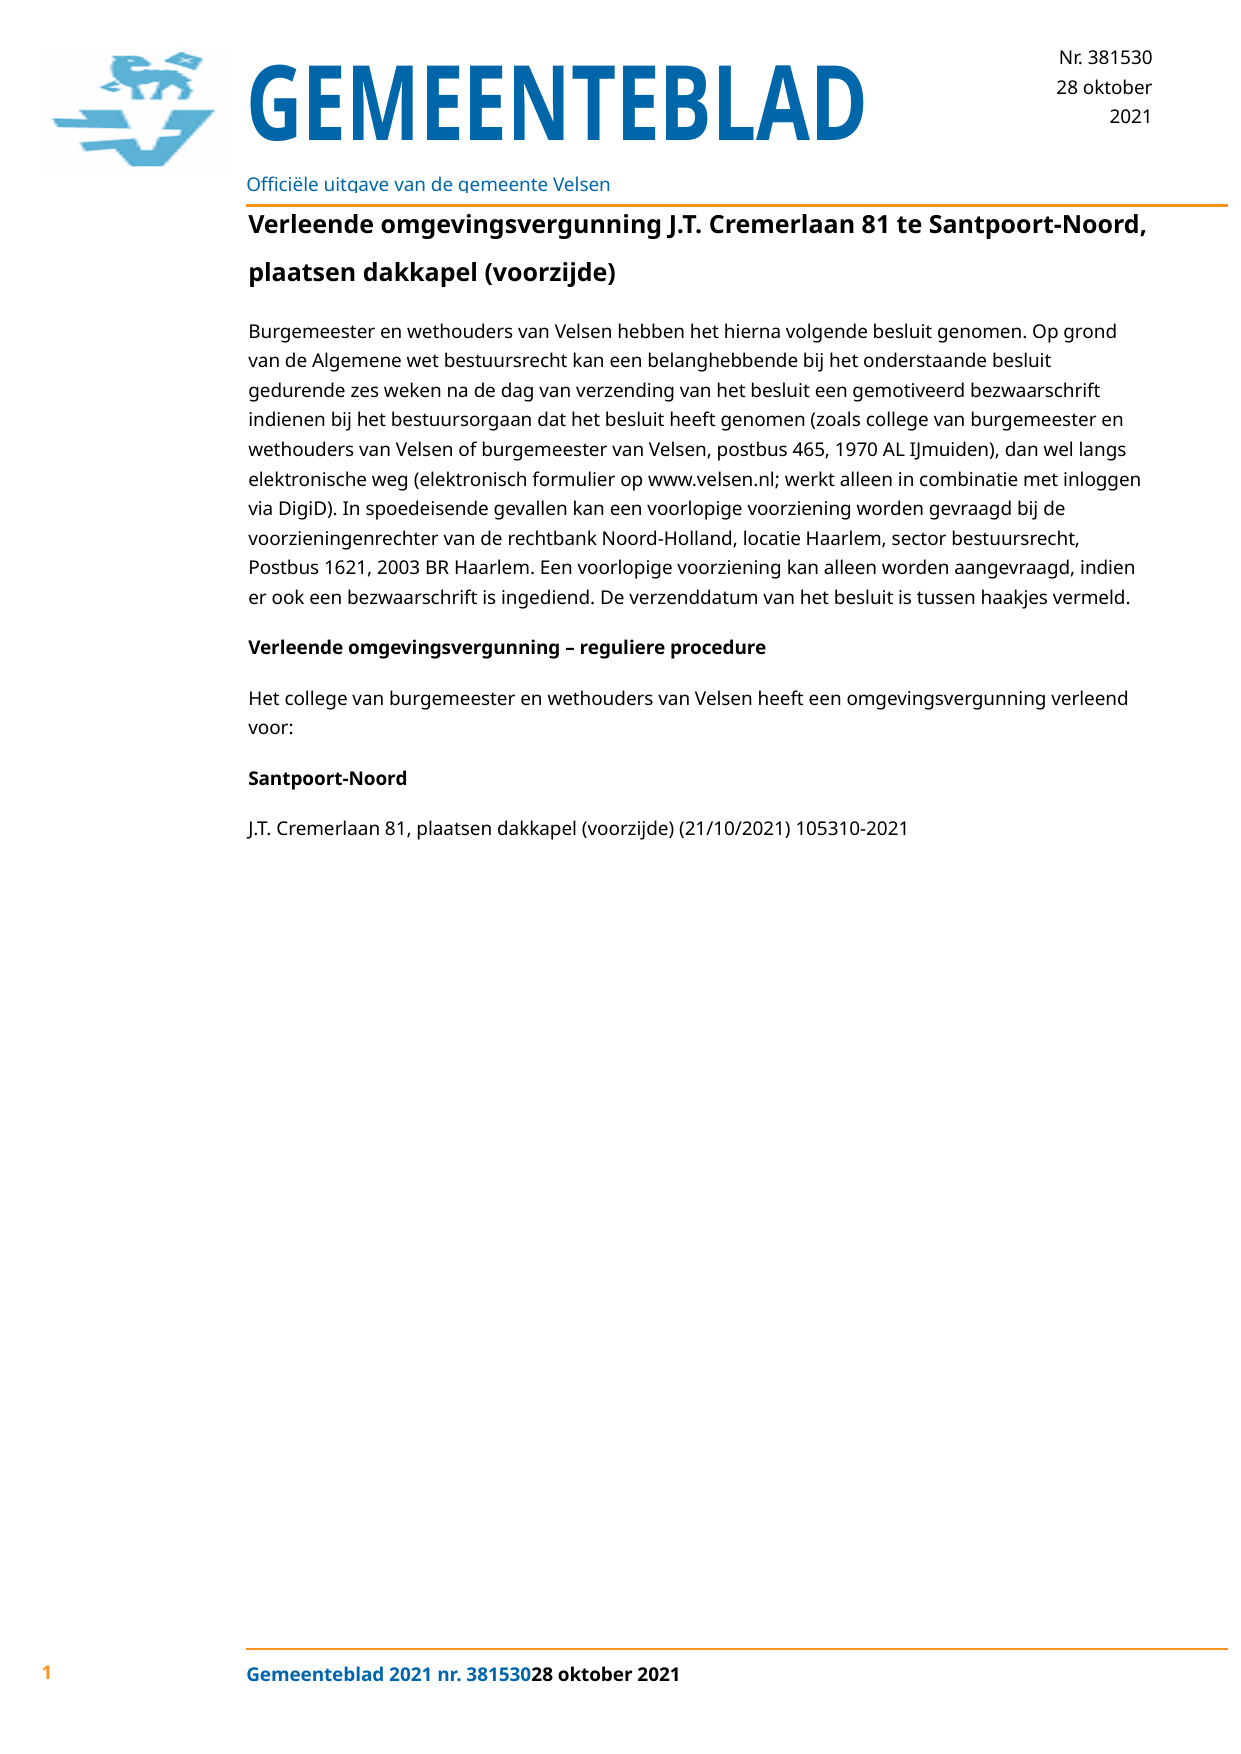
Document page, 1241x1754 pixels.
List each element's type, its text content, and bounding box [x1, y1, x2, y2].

text Santpoort-Noord [248, 765, 1152, 791]
text Het college van burgemeester en wethouders van Velsen heeft een omgevingsvergunning verleend voor: [248, 685, 1152, 740]
text J.T. Cremerlaan 81, plaatsen dakkapel (voorzijde) (21/10/2021) 105310-2021 [248, 815, 1152, 841]
text Verleende omgevingsvergunning J.T. Cremerlaan 81 te Santpoort-Noord, plaatsen dakkapel (voorzijde) [248, 207, 1152, 288]
text Burgemeester en wethouders van Velsen hebben het hierna volgende besluit genomen. Op grond van de Algemene wet bestuursrecht kan een belanghebbende bij het onderstaande besluit gedurende zes weken na de dag van verzending van het besluit een gemotiveerd bezwaarschrift indienen bij het bestuursorgaan dat het besluit heeft genomen (zoals college van burgemeester en wethouders van Velsen of burgemeester van Velsen, postbus 465, 1970 AL IJmuiden), dan wel langs elektronische weg (elektronisch formulier op www.velsen.nl; werkt alleen in combinatie met inloggen via DigiD). In spoedeisende gevallen kan een voorlopige voorziening worden gevraagd bij de voorzieningenrechter van de rechtbank Noord-Holland, locatie Haarlem, sector bestuursrecht, Postbus 1621, 2003 BR Haarlem. Een voorlopige voorziening kan alleen worden aangevraagd, indien er ook een bezwaarschrift is ingediend. De verzenddatum van het besluit is tussen haakjes vermeld. [248, 318, 1152, 610]
picture [41, 47, 231, 172]
text Verleende omgevingsvergunning – reguliere procedure [248, 634, 1152, 660]
